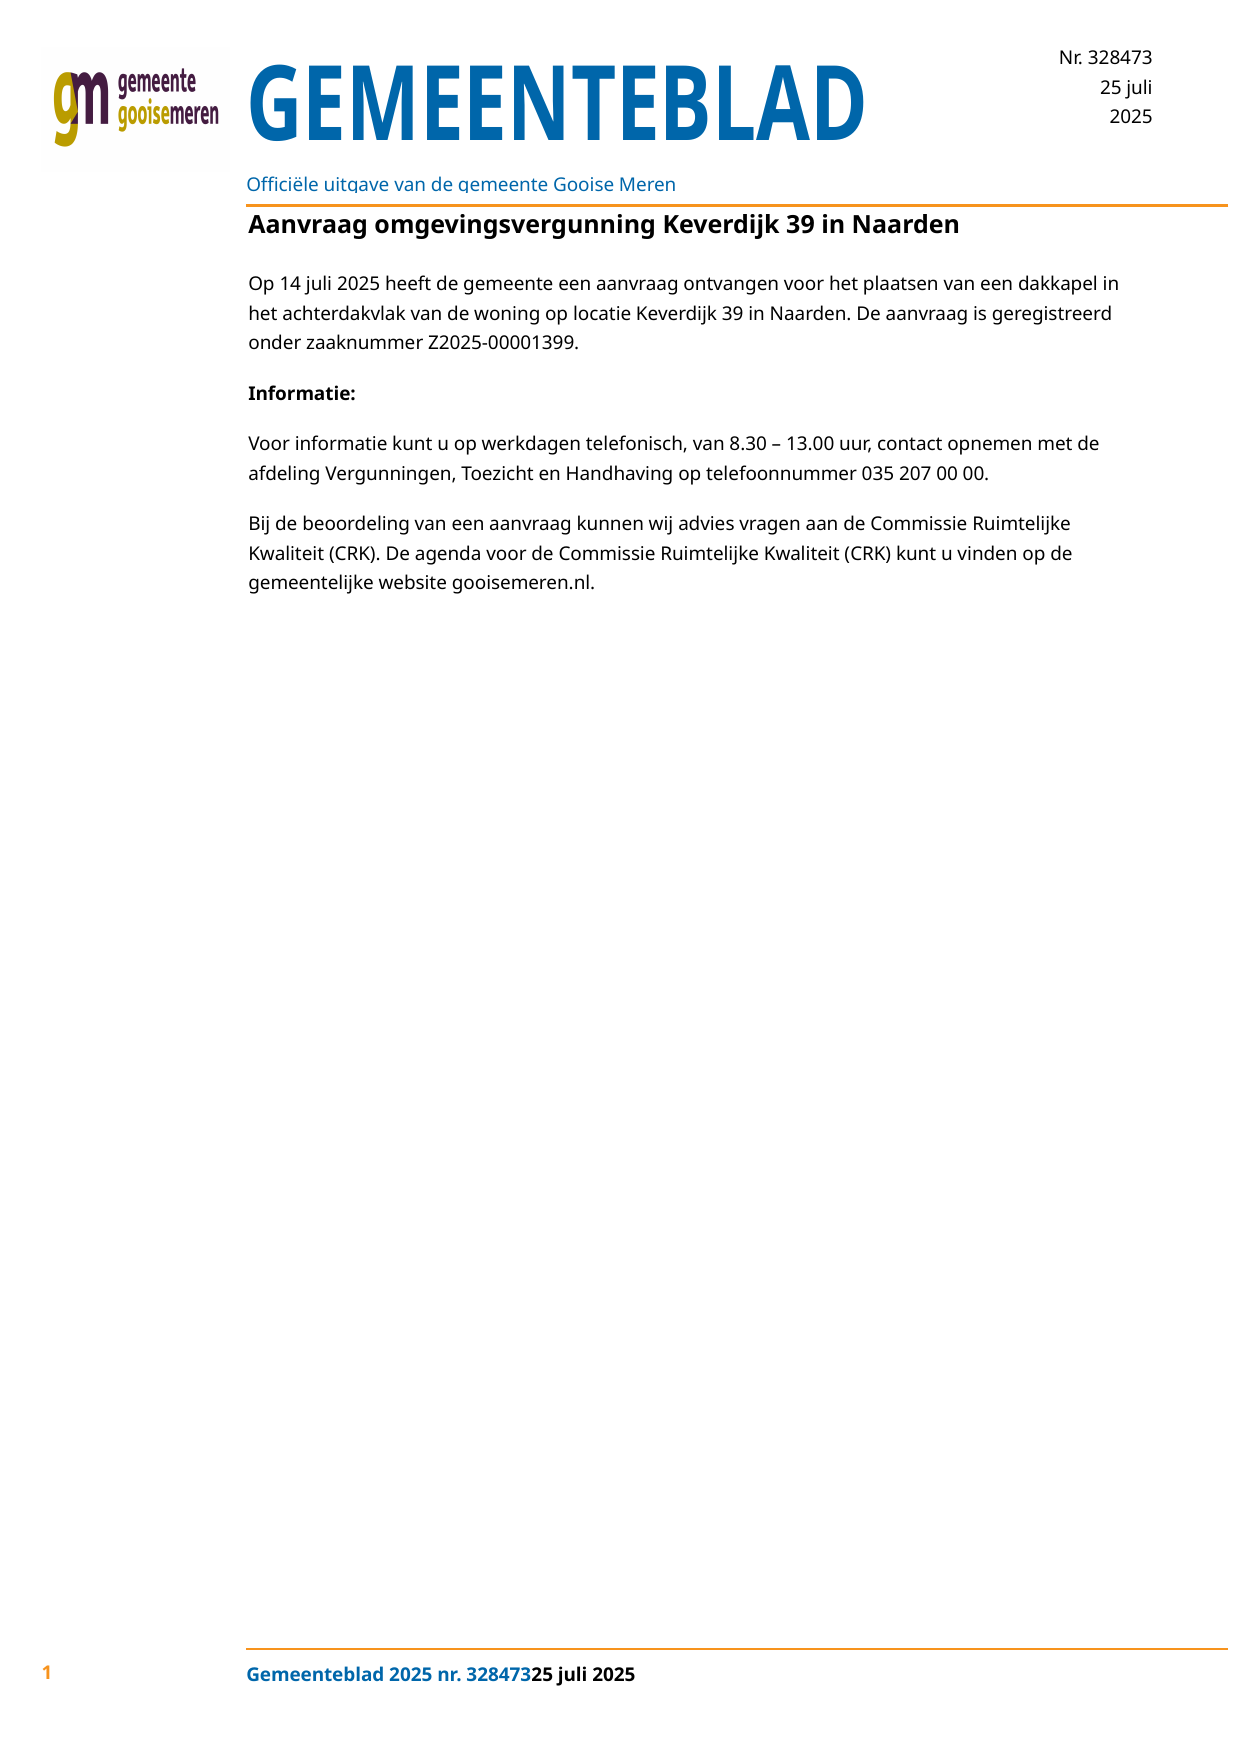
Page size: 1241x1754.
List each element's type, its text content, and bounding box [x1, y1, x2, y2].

text Aanvraag omgevingsvergunning Keverdijk 39 in Naarden [248, 207, 1152, 241]
text Voor informatie kunt u op werkdagen telefonisch, van 8.30 – 13.00 uur, contact opnemen met de afdeling Vergunningen, Toezicht en Handhaving op telefoonnummer 035 207 00 00. [248, 430, 1152, 486]
text Op 14 juli 2025 heeft de gemeente een aanvraag ontvangen voor het plaatsen van een dakkapel in het achterdakvlak van de woning op locatie Keverdijk 39 in Naarden. De aanvraag is geregistreerd onder zaaknummer Z2025-00001399. [248, 270, 1152, 355]
text Bij de beoordeling van een aanvraag kunnen wij advies vragen aan de Commissie Ruimtelijke Kwaliteit (CRK). De agenda voor de Commissie Ruimtelijke Kwaliteit (CRK) kunt u vinden op de gemeentelijke website gooisemeren.nl. [248, 510, 1152, 595]
text Informatie: [248, 380, 1152, 406]
picture [41, 47, 231, 172]
